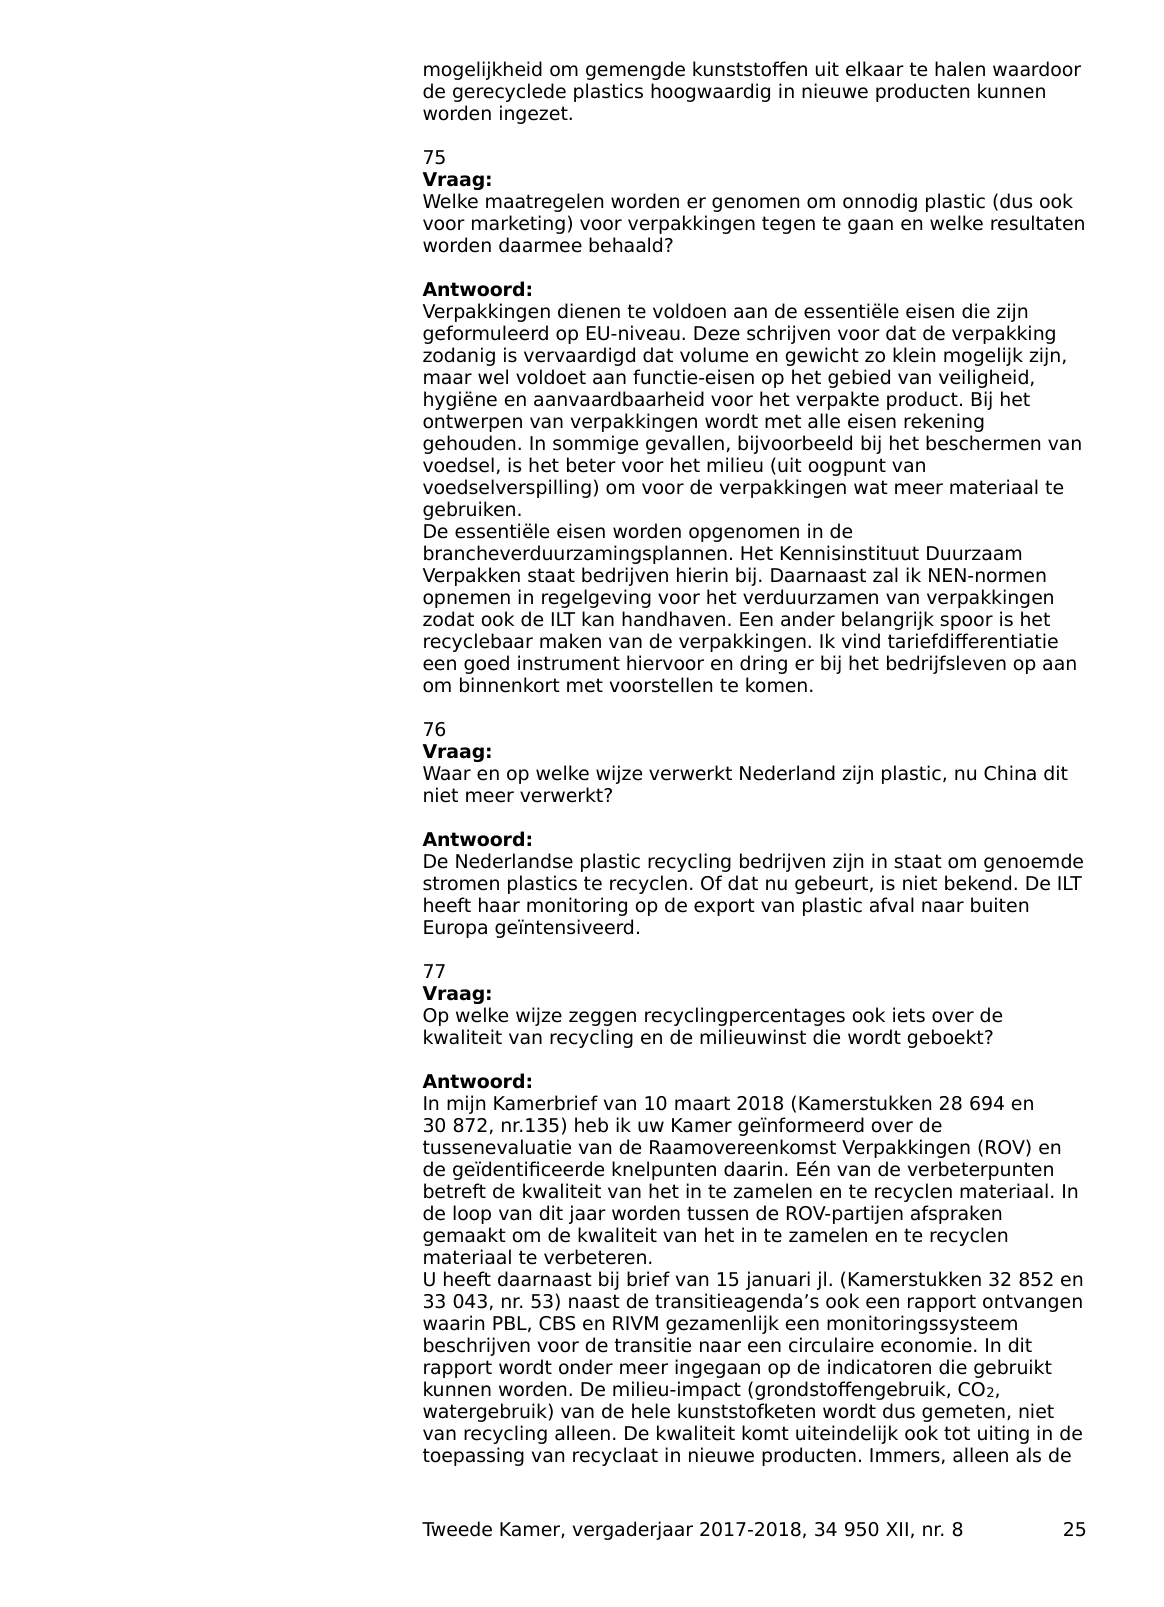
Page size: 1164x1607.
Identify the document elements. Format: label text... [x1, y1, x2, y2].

text In mijn Kamerbrief van 10 maart 2018 (Kamerstukken 28 694 en 30 872, nr.135) heb ik uw Kamer geïnformeerd over de tussenevaluatie van de Raamovereenkomst Verpakkingen (ROV) en de geïdentificeerde knelpunten daarin. Eén van de verbeterpunten betreft de kwaliteit van het in te zamelen en te recyclen materiaal. In de loop van dit jaar worden tussen de ROV-partijen afspraken gemaakt om de kwaliteit van het in te zamelen en te recyclen materiaal te verbeteren. [422, 1093, 1087, 1269]
text Antwoord: [422, 829, 1087, 851]
text De Nederlandse plastic recycling bedrijven zijn in staat om genoemde stromen plastics te recyclen. Of dat nu gebeurt, is niet bekend. De ILT heeft haar monitoring op de export van plastic afval naar buiten Europa geïntensiveerd. [422, 851, 1087, 939]
text Op welke wijze zeggen recyclingpercentages ook iets over de kwaliteit van recycling en de milieuwinst die wordt geboekt? [422, 1005, 1087, 1049]
text mogelijkheid om gemengde kunststoffen uit elkaar te halen waardoor de gerecyclede plastics hoogwaardig in nieuwe producten kunnen worden ingezet. [422, 59, 1087, 125]
text Verpakkingen dienen te voldoen aan de essentiële eisen die zijn geformuleerd op EU-niveau. Deze schrijven voor dat de verpakking zodanig is vervaardigd dat volume en gewicht zo klein mogelijk zijn, maar wel voldoet aan functie-eisen op het gebied van veiligheid, hygiëne en aanvaardbaarheid voor het verpakte product. Bij het ontwerpen van verpakkingen wordt met alle eisen rekening gehouden. In sommige gevallen, bijvoorbeeld bij het beschermen van voedsel, is het beter voor het milieu (uit oogpunt van voedselverspilling) om voor de verpakkingen wat meer materiaal te gebruiken. [422, 301, 1087, 521]
text U heeft daarnaast bij brief van 15 januari jl. (Kamerstukken 32 852 en 33 043, nr. 53) naast de transitieagenda’s ook een rapport ontvangen waarin PBL, CBS en RIVM gezamenlijk een monitoringssysteem beschrijven voor de transitie naar een circulaire economie. In dit rapport wordt onder meer ingegaan op de indicatoren die gebruikt kunnen worden. De milieu-impact (grondstoffengebruik, CO2, watergebruik) van de hele kunststofketen wordt dus gemeten, niet van recycling alleen. De kwaliteit komt uiteindelijk ook tot uiting in de toepassing van recyclaat in nieuwe producten. Immers, alleen als de [422, 1269, 1087, 1467]
text Vraag: [422, 983, 1087, 1005]
text Antwoord: [422, 1071, 1087, 1093]
text Vraag: [422, 169, 1087, 191]
text 76 [422, 719, 1087, 741]
text Antwoord: [422, 279, 1087, 301]
text Vraag: [422, 741, 1087, 763]
text Welke maatregelen worden er genomen om onnodig plastic (dus ook voor marketing) voor verpakkingen tegen te gaan en welke resultaten worden daarmee behaald? [422, 191, 1087, 257]
text Waar en op welke wijze verwerkt Nederland zijn plastic, nu China dit niet meer verwerkt? [422, 763, 1087, 807]
text 77 [422, 961, 1087, 983]
text De essentiële eisen worden opgenomen in de brancheverduurzamingsplannen. Het Kennisinstituut Duurzaam Verpakken staat bedrijven hierin bij. Daarnaast zal ik NEN-normen opnemen in regelgeving voor het verduurzamen van verpakkingen zodat ook de ILT kan handhaven. Een ander belangrijk spoor is het recyclebaar maken van de verpakkingen. Ik vind tariefdifferentiatie een goed instrument hiervoor en dring er bij het bedrijfsleven op aan om binnenkort met voorstellen te komen. [422, 521, 1087, 697]
text 75 [422, 147, 1087, 169]
